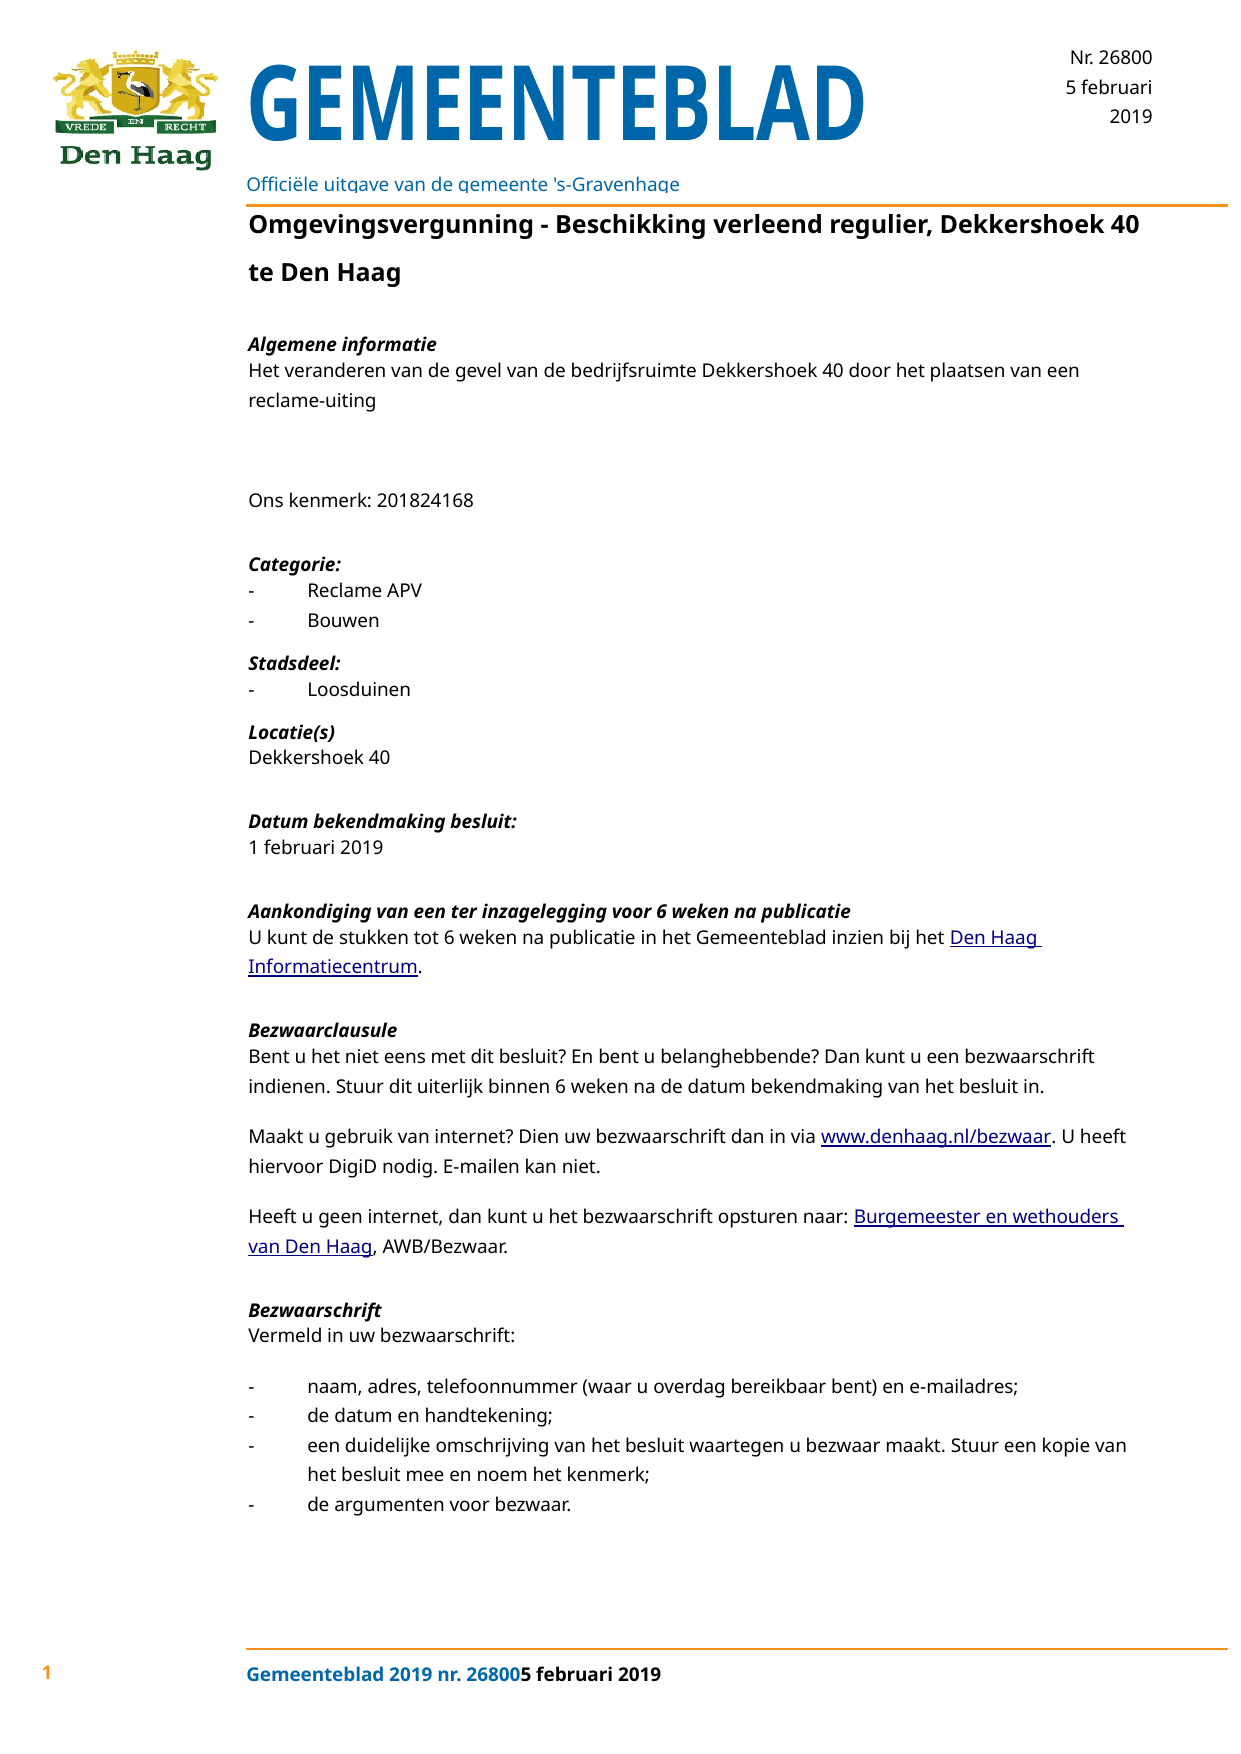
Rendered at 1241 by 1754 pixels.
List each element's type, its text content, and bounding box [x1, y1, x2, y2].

text 1 februari 2019 [248, 834, 1152, 860]
list een duidelijke omschrijving van het besluit waartegen u bezwaar maakt. Stuur een kopie van het besluit mee en noem het kenmerk; [248, 1432, 1152, 1487]
text Maakt u gebruik van internet? Dien uw bezwaarschrift dan in via www.denhaag.nl/bezwaar. U heeft hiervoor DigiD nodig. E-mailen kan niet. [248, 1123, 1152, 1178]
text Stadsdeel: [248, 650, 1152, 676]
text Vermeld in uw bezwaarschrift: [248, 1322, 1152, 1348]
text Algemene informatie [248, 331, 1152, 357]
text Ons kenmerk: 201824168 [248, 488, 1152, 513]
list de argumenten voor bezwaar. [248, 1491, 1152, 1517]
list Bouwen [248, 607, 1152, 633]
text Bezwaarclausule [248, 1017, 1152, 1043]
text Omgevingsvergunning - Beschikking verleend regulier, Dekkershoek 40 te Den Haag [248, 207, 1152, 288]
list de datum en handtekening; [248, 1402, 1152, 1428]
text Bezwaarschrift [248, 1297, 1152, 1322]
list Loosduinen [248, 676, 1152, 701]
text Aankondiging van een ter inzagelegging voor 6 weken na publicatie [248, 898, 1152, 924]
text Bent u het niet eens met dit besluit? En bent u belanghebbende? Dan kunt u een bezwaarschrift indienen. Stuur dit uiterlijk binnen 6 weken na de datum bekendmaking van het besluit in. [248, 1043, 1152, 1098]
list Reclame APV [248, 577, 1152, 603]
text Dekkershoek 40 [248, 744, 1152, 770]
text U kunt de stukken tot 6 weken na publicatie in het Gemeenteblad inzien bij het Den Haag Informatiecentrum. [248, 924, 1152, 979]
text Datum bekendmaking besluit: [248, 808, 1152, 834]
text Heeft u geen internet, dan kunt u het bezwaarschrift opsturen naar: Burgemeester en wethouders van Den Haag, AWB/Bezwaar. [248, 1203, 1152, 1258]
text Het veranderen van de gevel van de bedrijfsruimte Dekkershoek 40 door het plaatsen van een reclame-uiting [248, 357, 1152, 412]
text Locatie(s) [248, 719, 1152, 744]
list naam, adres, telefoonnummer (waar u overdag bereikbaar bent) en e-mailadres; [248, 1373, 1152, 1399]
picture [41, 47, 231, 172]
text Categorie: [248, 552, 1152, 577]
